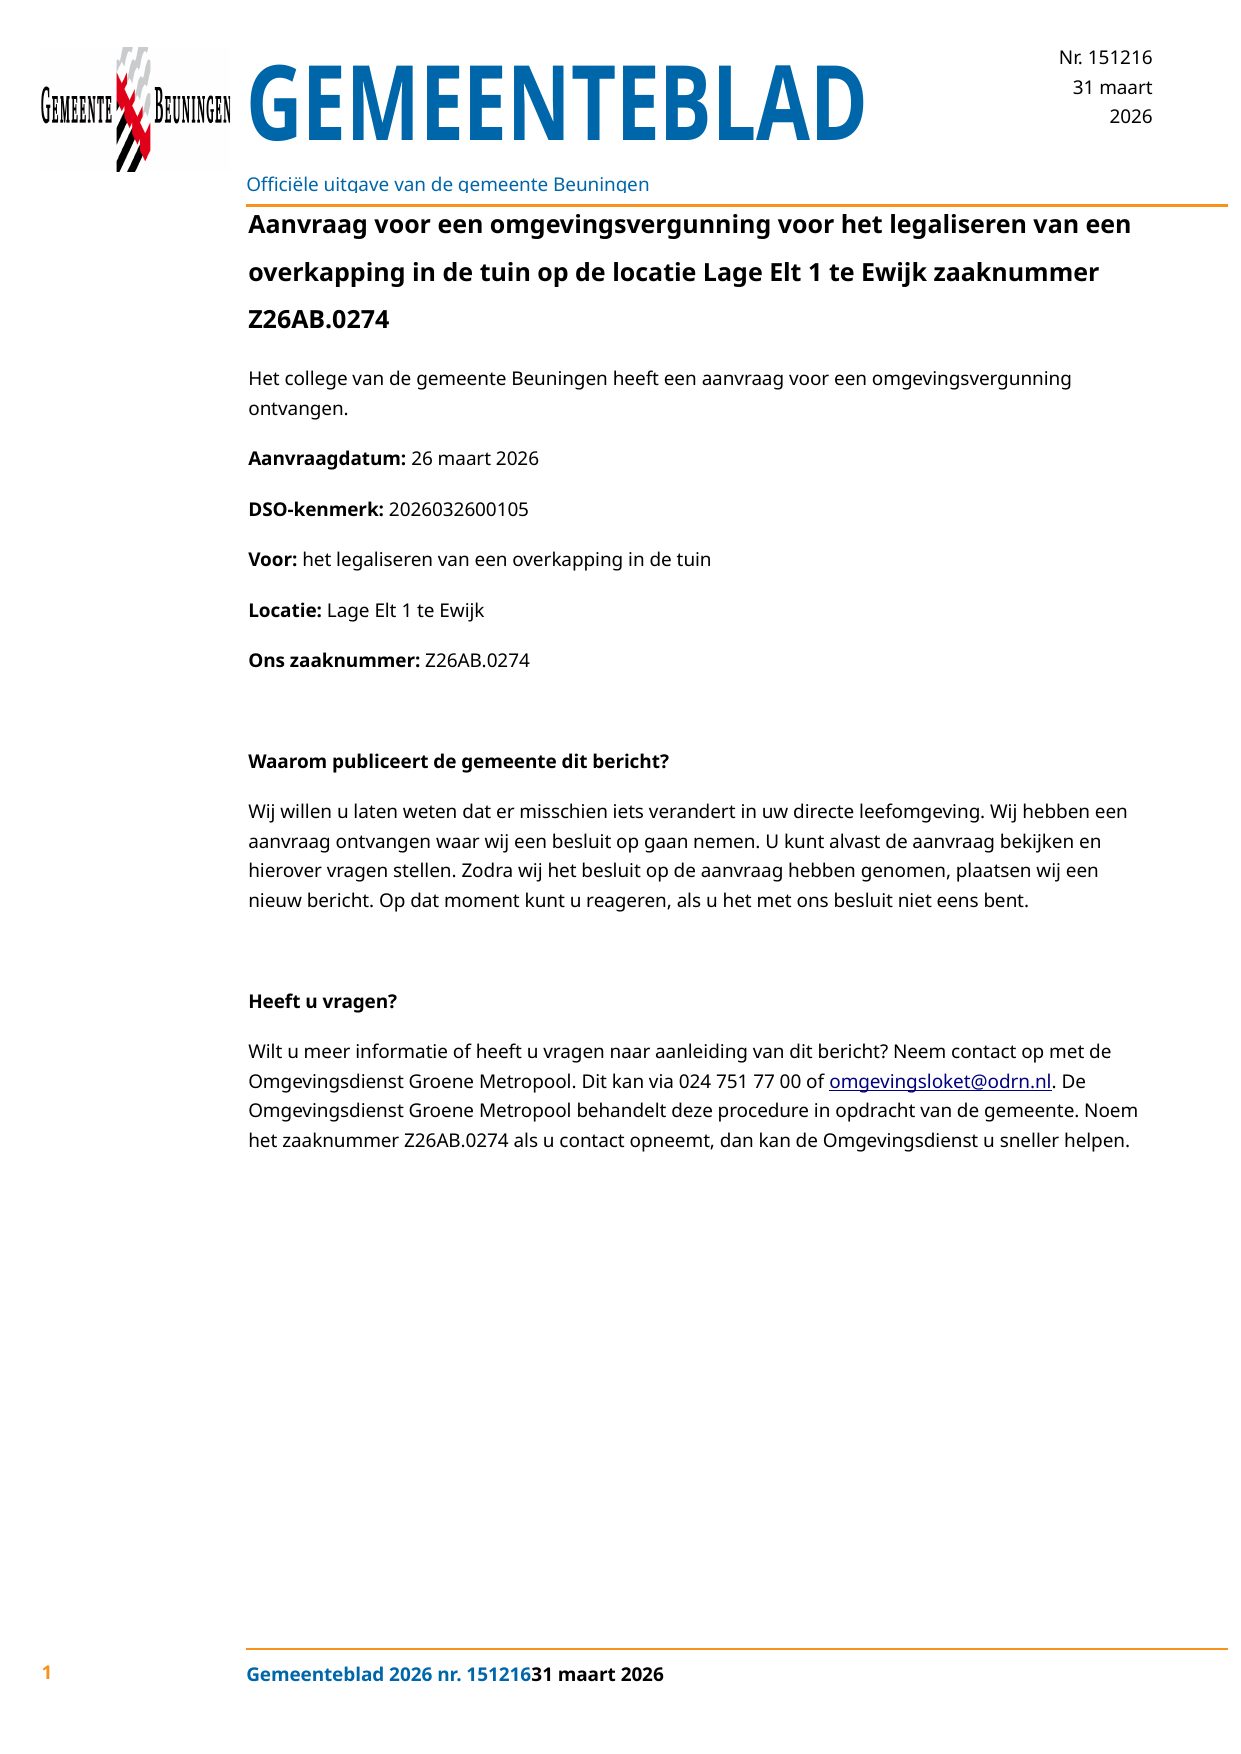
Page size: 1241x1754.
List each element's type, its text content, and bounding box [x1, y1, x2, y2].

text Voor: het legaliseren van een overkapping in de tuin [248, 546, 1152, 572]
text Waarom publiceert de gemeente dit bericht? [248, 748, 1152, 774]
text Ons zaaknummer: Z26AB.0274 [248, 647, 1152, 673]
text DSO-kenmerk: 2026032600105 [248, 496, 1152, 522]
picture [41, 47, 231, 172]
text Locatie: Lage Elt 1 te Ewijk [248, 597, 1152, 622]
text Wilt u meer informatie of heeft u vragen naar aanleiding van dit bericht? Neem contact op met de Omgevingsdienst Groene Metropool. Dit kan via 024 751 77 00 of omgevingsloket@odrn.nl. De Omgevingsdienst Groene Metropool behandelt deze procedure in opdracht van de gemeente. Noem het zaaknummer Z26AB.0274 als u contact opneemt, dan kan de Omgevingsdienst u sneller helpen. [248, 1038, 1152, 1153]
text Heeft u vragen? [248, 988, 1152, 1014]
text Aanvraagdatum: 26 maart 2026 [248, 446, 1152, 471]
text Aanvraag voor een omgevingsvergunning voor het legaliseren van een overkapping in de tuin op de locatie Lage Elt 1 te Ewijk zaaknummer Z26AB.0274 [248, 207, 1152, 336]
text Wij willen u laten weten dat er misschien iets verandert in uw directe leefomgeving. Wij hebben een aanvraag ontvangen waar wij een besluit op gaan nemen. U kunt alvast de aanvraag bekijken en hierover vragen stellen. Zodra wij het besluit op de aanvraag hebben genomen, plaatsen wij een nieuw bericht. Op dat moment kunt u reageren, als u het met ons besluit niet eens bent. [248, 798, 1152, 913]
text Het college van de gemeente Beuningen heeft een aanvraag voor een omgevingsvergunning ontvangen. [248, 366, 1152, 421]
